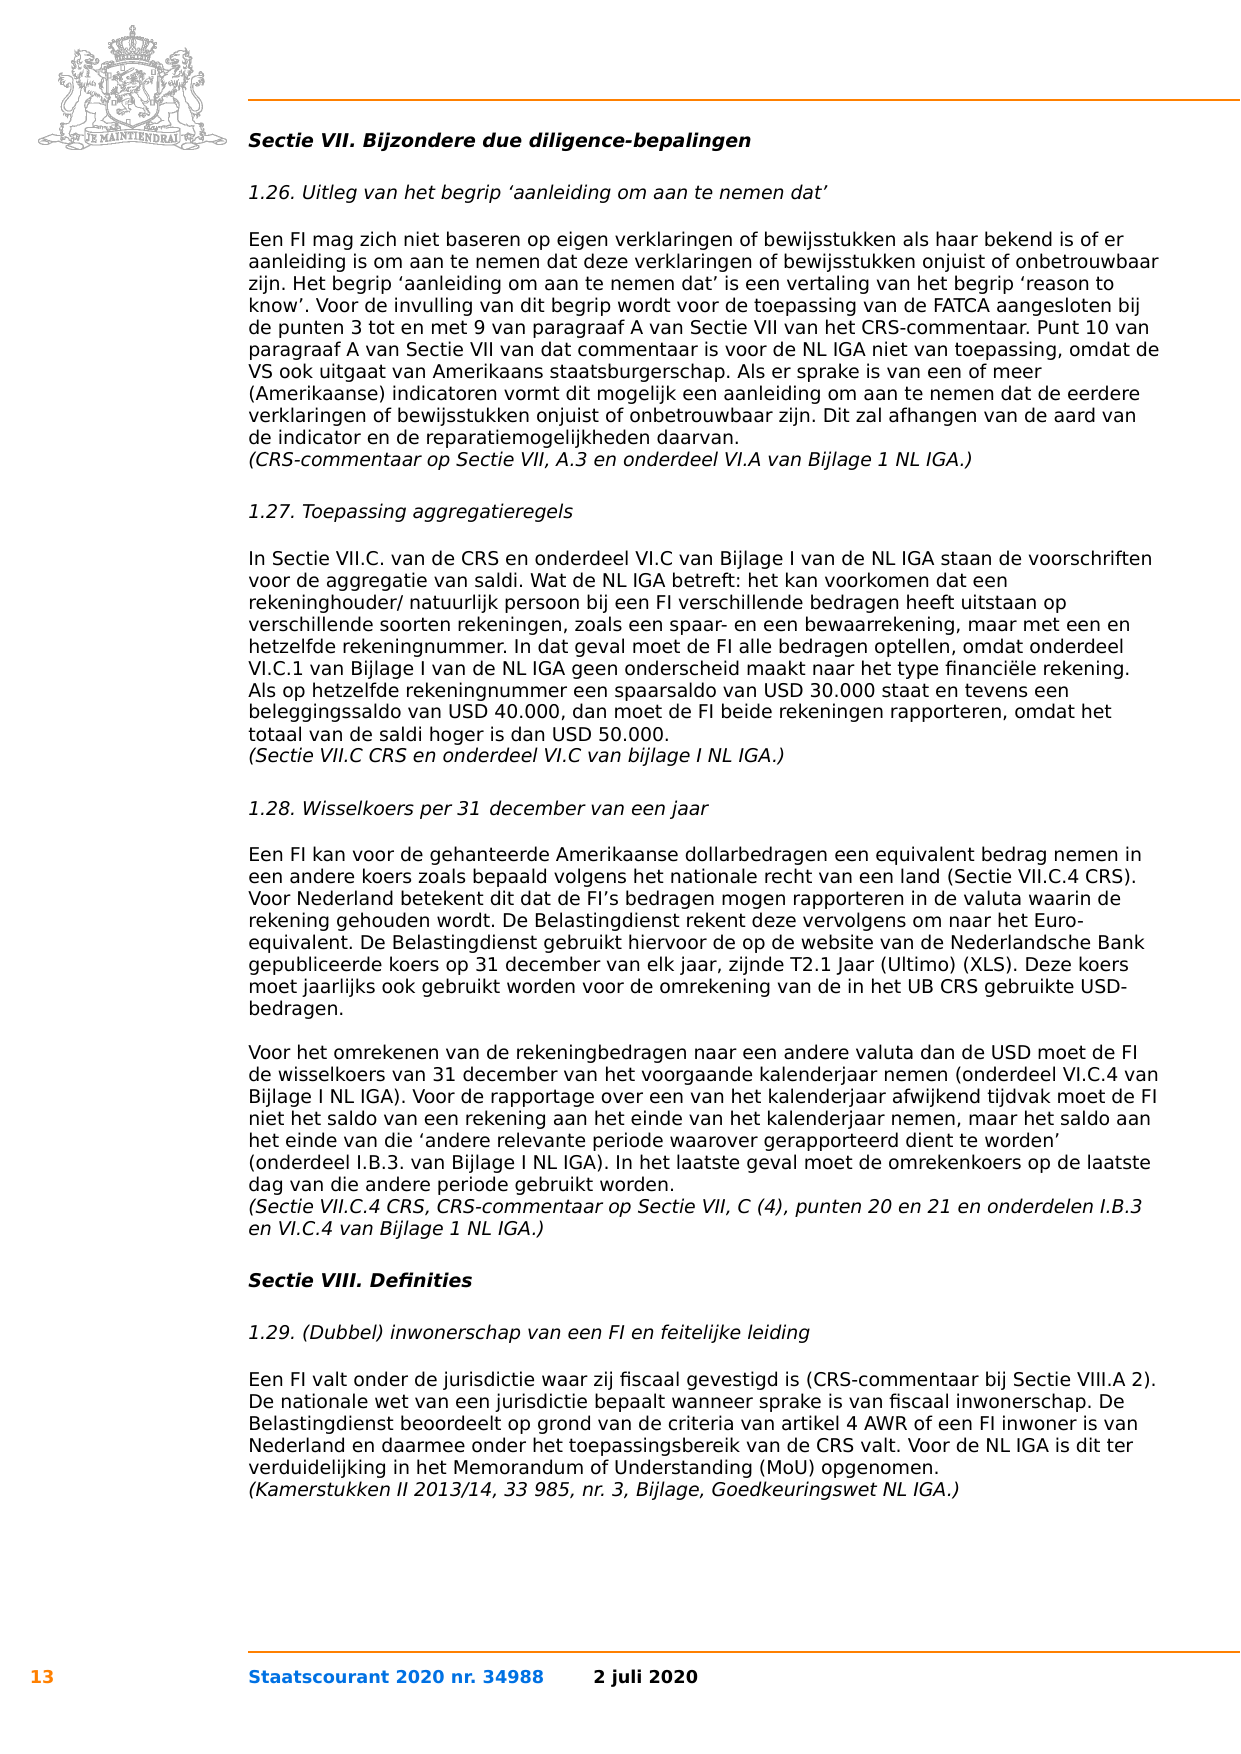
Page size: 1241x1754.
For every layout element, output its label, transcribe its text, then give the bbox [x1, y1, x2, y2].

text Een FI mag zich niet baseren op eigen verklaringen of bewijsstukken als haar bekend is of er aanleiding is om aan te nemen dat deze verklaringen of bewijsstukken onjuist of onbetrouwbaar zijn. Het begrip ‘aanleiding om aan te nemen dat’ is een vertaling van het begrip ‘reason to know’. Voor de invulling van dit begrip wordt voor de toepassing van de FATCA aangesloten bij de punten 3 tot en met 9 van paragraaf A van Sectie VII van het CRS-commentaar. Punt 10 van paragraaf A van Sectie VII van dat commentaar is voor de NL IGA niet van toepassing, omdat de VS ook uitgaat van Amerikaans staatsburgerschap. Als er sprake is van een of meer (Amerikaanse) indicatoren vormt dit mogelijk een aanleiding om aan te nemen dat de eerdere verklaringen of bewijsstukken onjuist of onbetrouwbaar zijn. Dit zal afhangen van de aard van de indicator en de reparatiemogelijkheden daarvan. [248, 229, 1163, 449]
text (CRS-commentaar op Sectie VII, A.3 en onderdeel VI.A van Bijlage 1 NL IGA.) [248, 449, 1163, 471]
text Een FI valt onder de jurisdictie waar zij fiscaal gevestigd is (CRS-commentaar bij Sectie VIII.A 2). De nationale wet van een jurisdictie bepaalt wanneer sprake is van fiscaal inwonerschap. De Belastingdienst beoordeelt op grond van de criteria van artikel 4 AWR of een FI inwoner is van Nederland en daarmee onder het toepassingsbereik van de CRS valt. Voor de NL IGA is dit ter verduidelijking in het Memorandum of Understanding (MoU) opgenomen. [248, 1369, 1163, 1479]
subtitle 1.26. Uitleg van het begrip ‘aanleiding om aan te nemen dat’ [248, 182, 1163, 204]
text In Sectie VII.C. van de CRS en onderdeel VI.C van Bijlage I van de NL IGA staan de voorschriften voor de aggregatie van saldi. Wat de NL IGA betreft: het kan voorkomen dat een rekeninghouder/ natuurlijk persoon bij een FI verschillende bedragen heeft uitstaan op verschillende soorten rekeningen, zoals een spaar- en een bewaarrekening, maar met een en hetzelfde rekeningnummer. In dat geval moet de FI alle bedragen optellen, omdat onderdeel VI.C.1 van Bijlage I van de NL IGA geen onderscheid maakt naar het type financiële rekening. Als op hetzelfde rekeningnummer een spaarsaldo van USD 30.000 staat en tevens een beleggingssaldo van USD 40.000, dan moet de FI beide rekeningen rapporteren, omdat het totaal van de saldi hoger is dan USD 50.000. [248, 548, 1163, 745]
text (Kamerstukken II 2013/14, 33 985, nr. 3, Bijlage, Goedkeuringswet NL IGA.) [248, 1479, 1163, 1501]
subtitle Sectie VII. Bijzondere due diligence-bepalingen [248, 130, 1163, 152]
subtitle 1.28. Wisselkoers per 31 december van een jaar [248, 797, 1163, 819]
text Een FI kan voor de gehanteerde Amerikaanse dollarbedragen een equivalent bedrag nemen in een andere koers zoals bepaald volgens het nationale recht van een land (Sectie VII.C.4 CRS). Voor Nederland betekent dit dat de FI’s bedragen mogen rapporteren in de valuta waarin de rekening gehouden wordt. De Belastingdienst rekent deze vervolgens om naar het Euro-equivalent. De Belastingdienst gebruikt hiervoor de op de website van de Nederlandsche Bank gepubliceerde koers op 31 december van elk jaar, zijnde T2.1 Jaar (Ultimo) (XLS). Deze koers moet jaarlijks ook gebruikt worden voor de omrekening van de in het UB CRS gebruikte USD-bedragen. [248, 844, 1163, 1020]
subtitle 1.27. Toepassing aggregatieregels [248, 501, 1163, 523]
subtitle 1.29. (Dubbel) inwonerschap van een FI en feitelijke leiding [248, 1322, 1163, 1344]
text (Sectie VII.C.4 CRS, CRS-commentaar op Sectie VII, C (4), punten 20 en 21 en onderdelen I.B.3 en VI.C.4 van Bijlage 1 NL IGA.) [248, 1196, 1163, 1240]
subtitle Sectie VIII. Definities [248, 1270, 1163, 1292]
picture [38, 25, 227, 150]
text (Sectie VII.C CRS en onderdeel VI.C van bijlage I NL IGA.) [248, 745, 1163, 767]
text Voor het omrekenen van de rekeningbedragen naar een andere valuta dan de USD moet de FI de wisselkoers van 31 december van het voorgaande kalenderjaar nemen (onderdeel VI.C.4 van Bijlage I NL IGA). Voor de rapportage over een van het kalenderjaar afwijkend tijdvak moet de FI niet het saldo van een rekening aan het einde van het kalenderjaar nemen, maar het saldo aan het einde van die ‘andere relevante periode waarover gerapporteerd dient te worden’ (onderdeel I.B.3. van Bijlage I NL IGA). In het laatste geval moet de omrekenkoers op de laatste dag van die andere periode gebruikt worden. [248, 1042, 1163, 1196]
